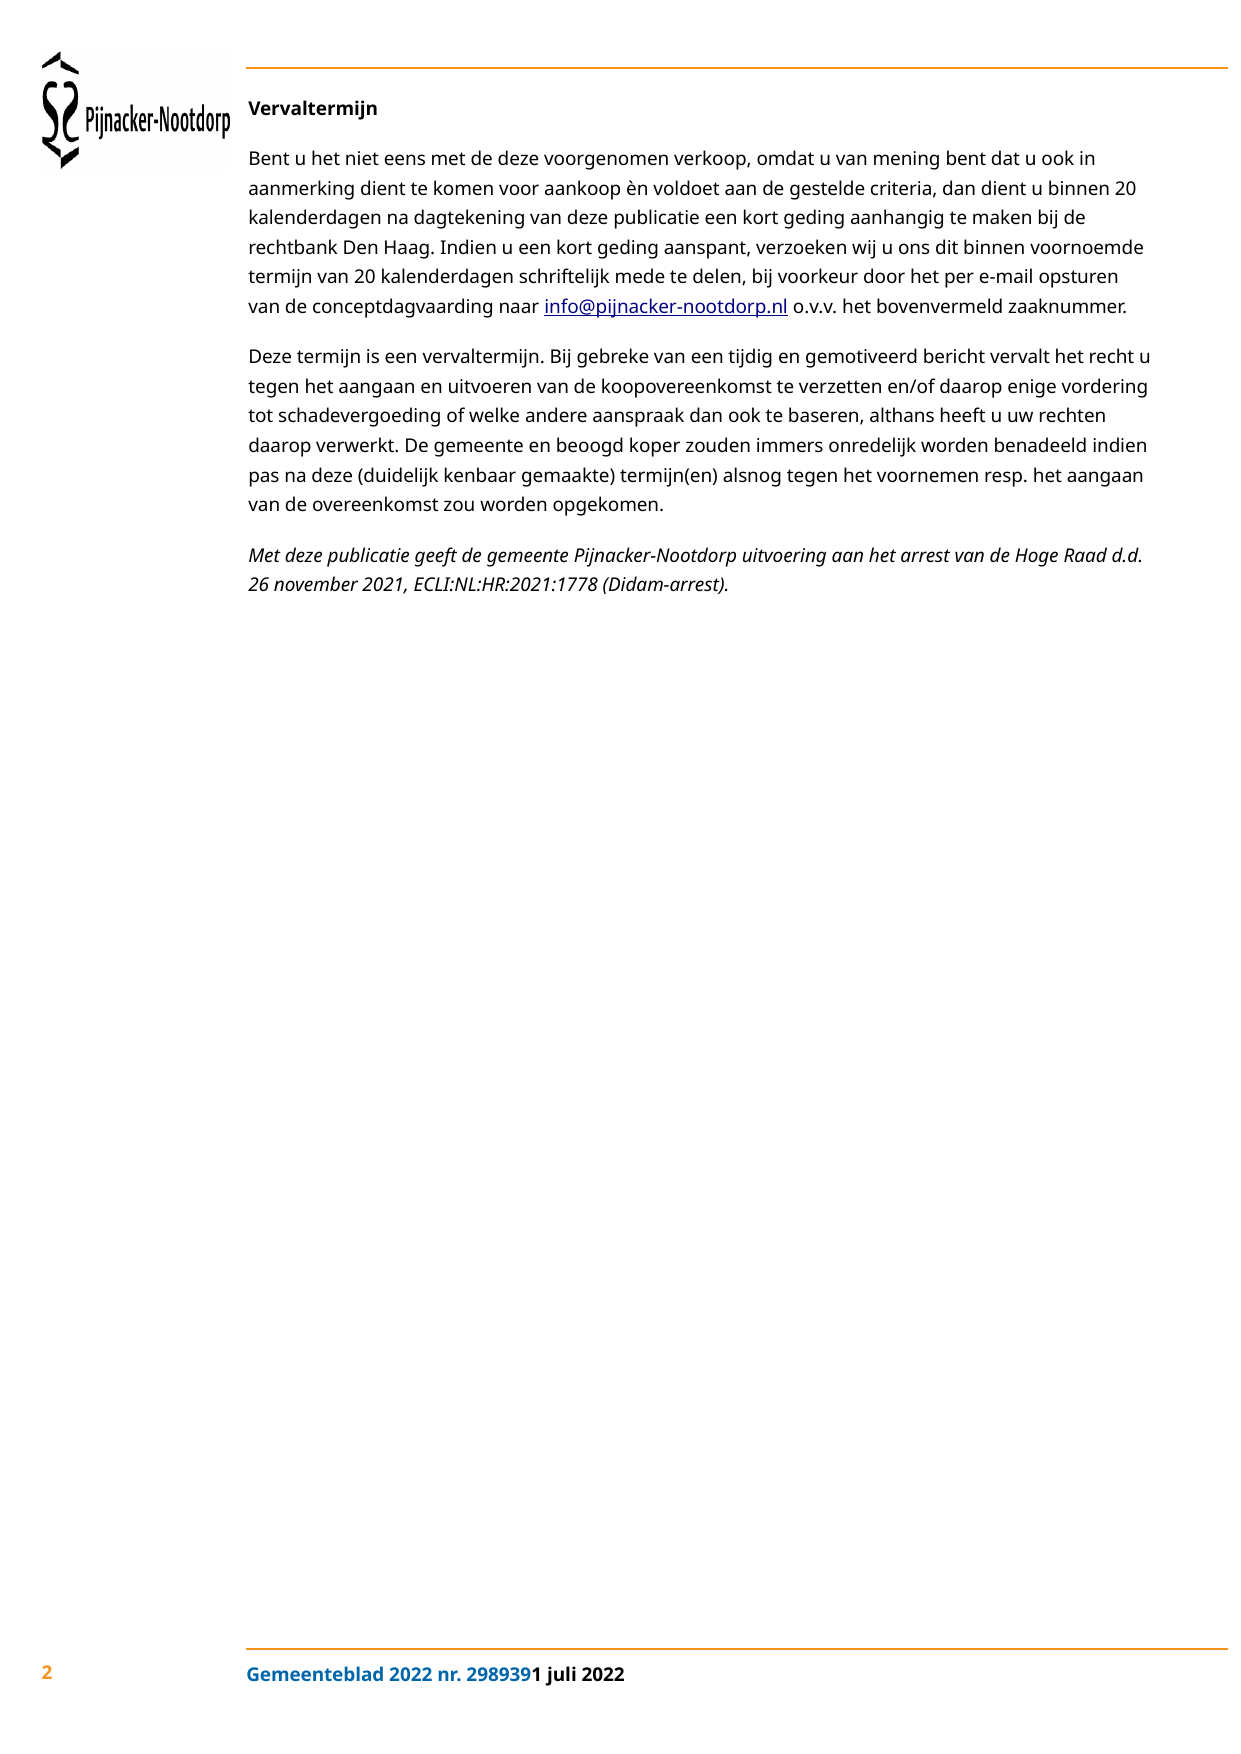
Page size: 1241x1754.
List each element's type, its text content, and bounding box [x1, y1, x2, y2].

text Bent u het niet eens met de deze voorgenomen verkoop, omdat u van mening bent dat u ook in aanmerking dient te komen voor aankoop èn voldoet aan de gestelde criteria, dan dient u binnen 20 kalenderdagen na dagtekening van deze publicatie een kort geding aanhangig te maken bij de rechtbank Den Haag. Indien u een kort geding aanspant, verzoeken wij u ons dit binnen voornoemde termijn van 20 kalenderdagen schriftelijk mede te delen, bij voorkeur door het per e-mail opsturen van de conceptdagvaarding naar info@pijnacker-nootdorp.nl o.v.v. het bovenvermeld zaaknummer. [248, 145, 1152, 319]
text Deze termijn is een vervaltermijn. Bij gebreke van een tijdig en gemotiveerd bericht vervalt het recht u tegen het aangaan en uitvoeren van de koopovereenkomst te verzetten en/of daarop enige vordering tot schadevergoeding of welke andere aanspraak dan ook te baseren, althans heeft u uw rechten daarop verwerkt. De gemeente en beoogd koper zouden immers onredelijk worden benadeeld indien pas na deze (duidelijk kenbaar gemaakte) termijn(en) alsnog tegen het voornemen resp. het aangaan van de overeenkomst zou worden opgekomen. [248, 343, 1152, 517]
text Met deze publicatie geeft de gemeente Pijnacker-Nootdorp uitvoering aan het arrest van de Hoge Raad d.d. 26 november 2021, ECLI:NL:HR:2021:1778 (Didam-arrest). [248, 542, 1152, 597]
text Vervaltermijn [248, 95, 1152, 121]
picture [41, 47, 231, 172]
